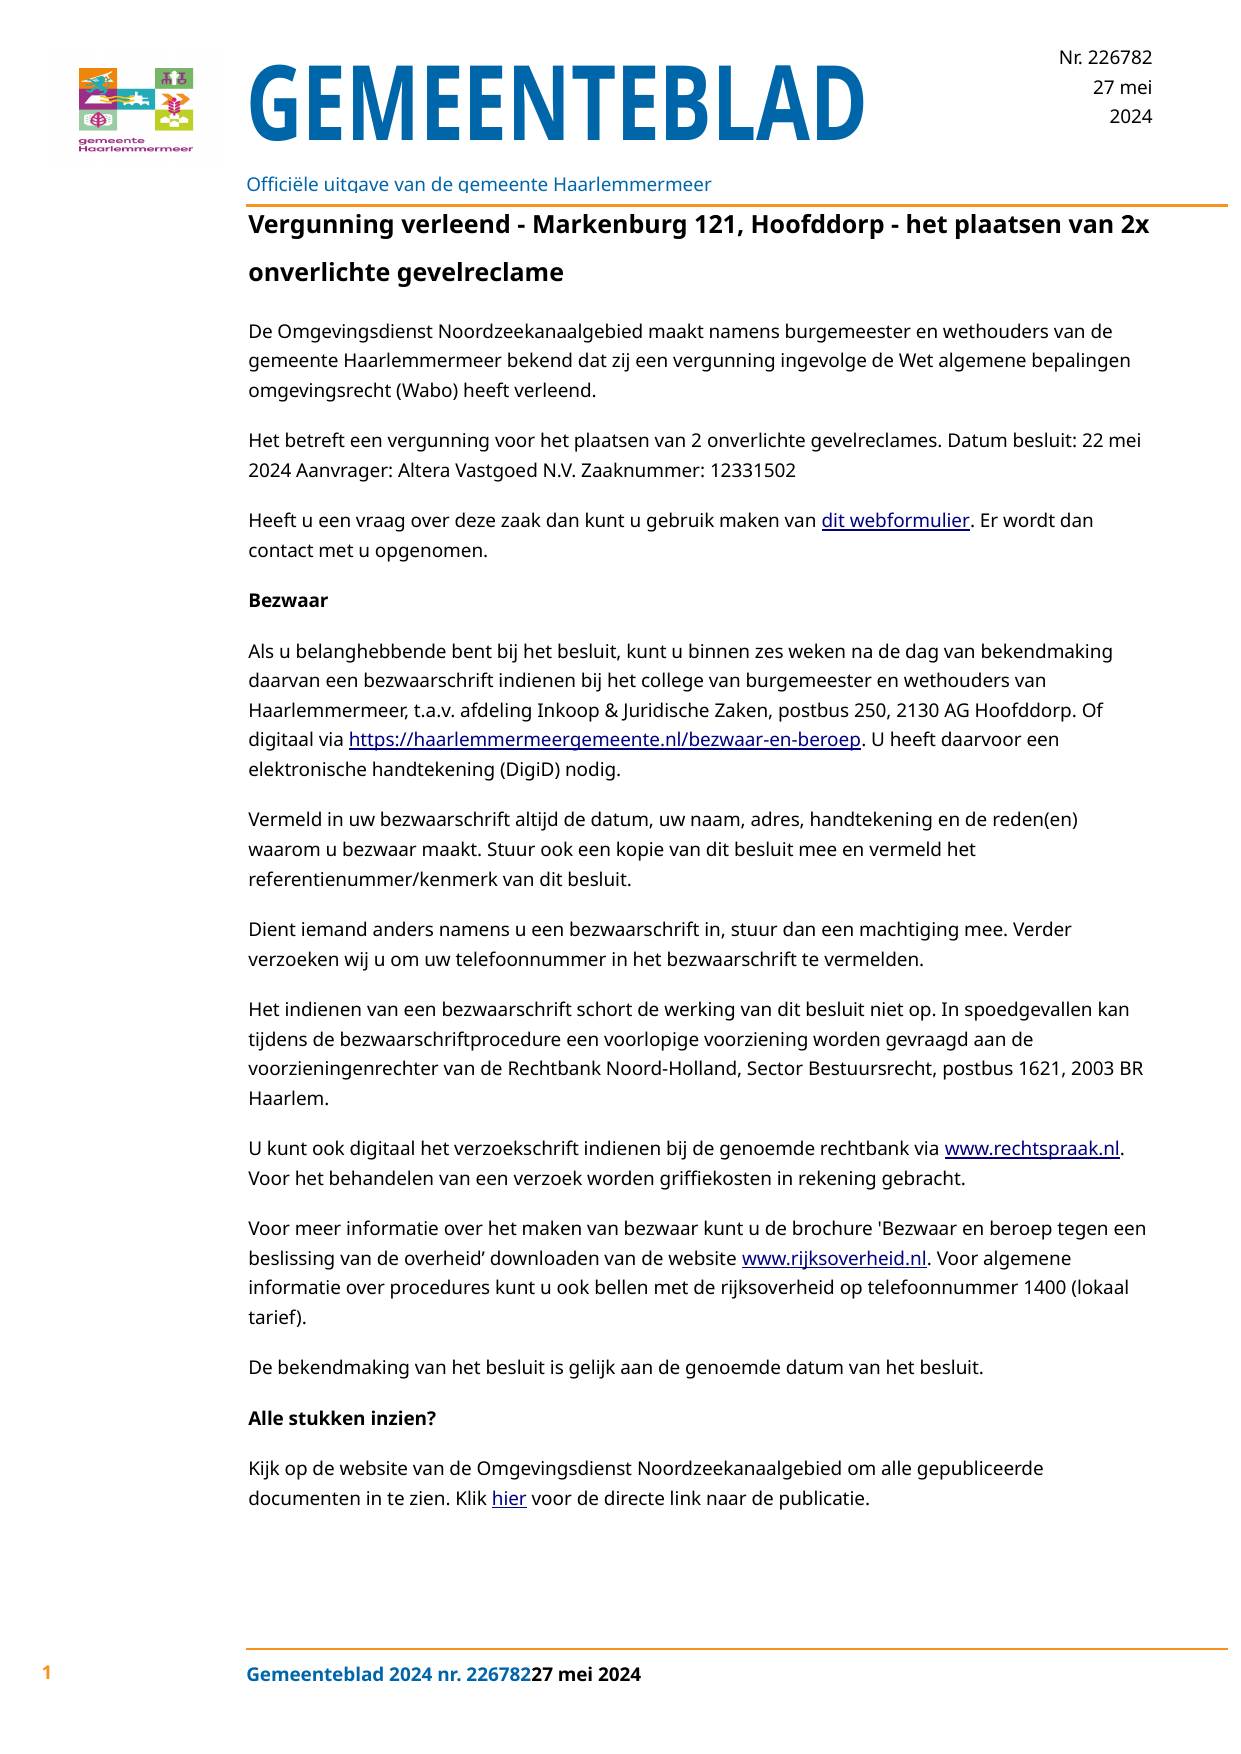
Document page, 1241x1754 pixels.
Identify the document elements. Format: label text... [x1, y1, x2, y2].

text Voor meer informatie over het maken van bezwaar kunt u de brochure 'Bezwaar en beroep tegen een beslissing van de overheid’ downloaden van de website www.rijksoverheid.nl. Voor algemene informatie over procedures kunt u ook bellen met de rijksoverheid op telefoonnummer 1400 (lokaal tarief). [248, 1215, 1152, 1330]
text Alle stukken inzien? [248, 1405, 1152, 1431]
text De Omgevingsdienst Noordzeekanaalgebied maakt namens burgemeester en wethouders van de gemeente Haarlemmermeer bekend dat zij een vergunning ingevolge de Wet algemene bepalingen omgevingsrecht (Wabo) heeft verleend. [248, 318, 1152, 403]
text Het indienen van een bezwaarschrift schort de werking van dit besluit niet op. In spoedgevallen kan tijdens de bezwaarschriftprocedure een voorlopige voorziening worden gevraagd aan de voorzieningenrechter van de Rechtbank Noord-Holland, Sector Bestuursrecht, postbus 1621, 2003 BR Haarlem. [248, 996, 1152, 1111]
text Vermeld in uw bezwaarschrift altijd de datum, uw naam, adres, handtekening en de reden(en) waarom u bezwaar maakt. Stuur ook een kopie van dit besluit mee en vermeld het referentienummer/kenmerk van dit besluit. [248, 807, 1152, 892]
text Dient iemand anders namens u een bezwaarschrift in, stuur dan een machtiging mee. Verder verzoeken wij u om uw telefoonnummer in het bezwaarschrift te vermelden. [248, 916, 1152, 972]
text Bezwaar [248, 587, 1152, 613]
text Kijk op de website van de Omgevingsdienst Noordzeekanaalgebied om alle gepubliceerde documenten in te zien. Klik hier voor de directe link naar de publicatie. [248, 1455, 1152, 1511]
text U kunt ook digitaal het verzoekschrift indienen bij de genoemde rechtbank via www.rechtspraak.nl. Voor het behandelen van een verzoek worden griffiekosten in rekening gebracht. [248, 1135, 1152, 1191]
text Vergunning verleend - Markenburg 121, Hoofddorp - het plaatsen van 2x onverlichte gevelreclame [248, 207, 1152, 288]
picture [41, 47, 231, 172]
text De bekendmaking van het besluit is gelijk aan de genoemde datum van het besluit. [248, 1354, 1152, 1380]
text Heeft u een vraag over deze zaak dan kunt u gebruik maken van dit webformulier. Er wordt dan contact met u opgenomen. [248, 507, 1152, 563]
text Als u belanghebbende bent bij het besluit, kunt u binnen zes weken na de dag van bekendmaking daarvan een bezwaarschrift indienen bij het college van burgemeester en wethouders van Haarlemmermeer, t.a.v. afdeling Inkoop & Juridische Zaken, postbus 250, 2130 AG Hoofddorp. Of digitaal via https://haarlemmermeergemeente.nl/bezwaar-en-beroep. U heeft daarvoor een elektronische handtekening (DigiD) nodig. [248, 638, 1152, 782]
text Het betreft een vergunning voor het plaatsen van 2 onverlichte gevelreclames. Datum besluit: 22 mei 2024 Aanvrager: Altera Vastgoed N.V. Zaaknummer: 12331502 [248, 427, 1152, 483]
